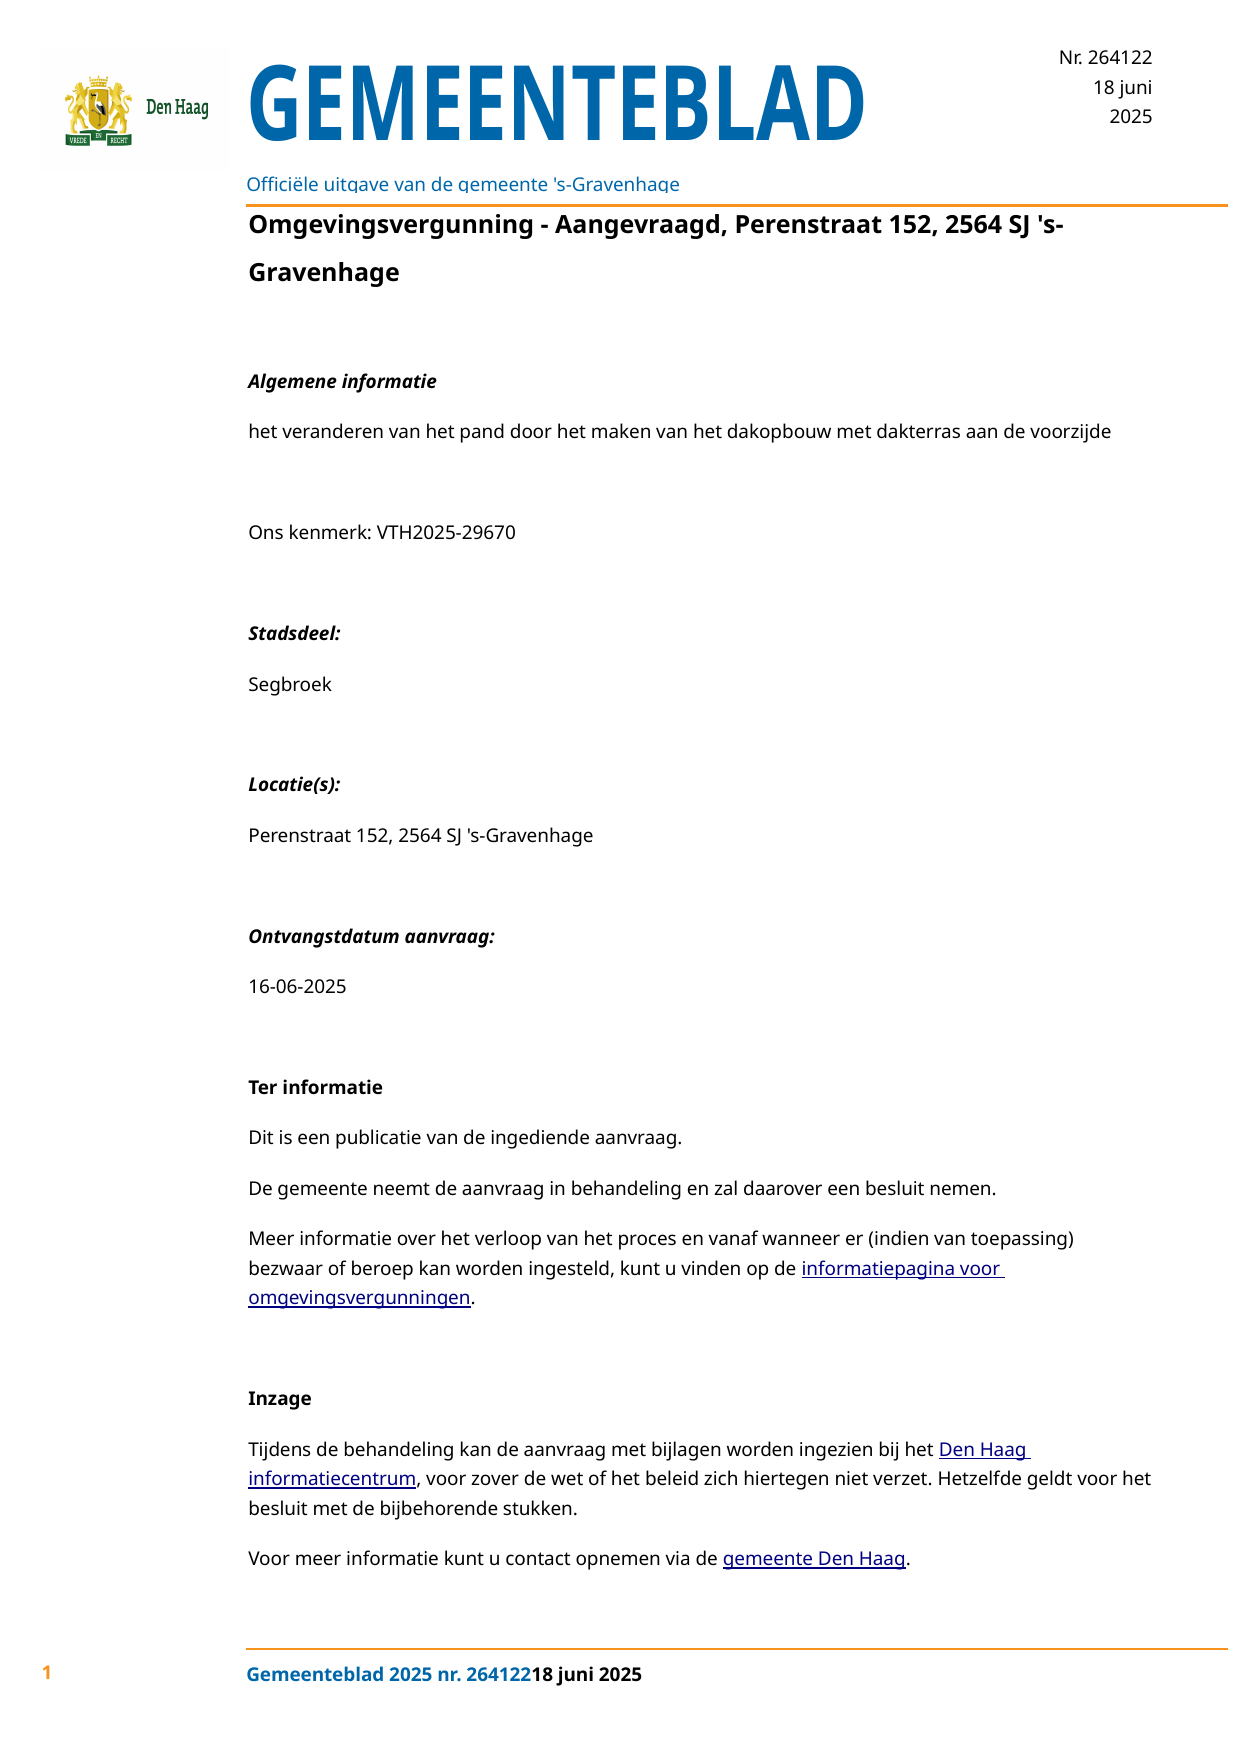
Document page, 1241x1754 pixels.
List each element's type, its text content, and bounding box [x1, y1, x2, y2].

text Ontvangstdatum aanvraag: [248, 923, 1152, 949]
picture [41, 47, 231, 172]
text Algemene informatie [248, 368, 1152, 394]
text Inzage [248, 1385, 1152, 1411]
text Meer informatie over het verloop van het proces en vanaf wanneer er (indien van toepassing) bezwaar of beroep kan worden ingesteld, kunt u vinden op de informatiepagina voor omgevingsvergunningen. [248, 1225, 1152, 1310]
text Voor meer informatie kunt u contact opnemen via de gemeente Den Haag. [248, 1545, 1152, 1571]
text Perenstraat 152, 2564 SJ 's-Gravenhage [248, 822, 1152, 848]
text 16-06-2025 [248, 973, 1152, 999]
text De gemeente neemt de aanvraag in behandeling en zal daarover een besluit nemen. [248, 1175, 1152, 1201]
text Omgevingsvergunning - Aangevraagd, Perenstraat 152, 2564 SJ 's-Gravenhage [248, 207, 1152, 288]
text Segbroek [248, 671, 1152, 697]
text Ter informatie [248, 1074, 1152, 1100]
text Dit is een publicatie van de ingediende aanvraag. [248, 1124, 1152, 1150]
text Ons kenmerk: VTH2025-29670 [248, 519, 1152, 545]
text Tijdens de behandeling kan de aanvraag met bijlagen worden ingezien bij het Den Haag informatiecentrum, voor zover de wet of het beleid zich hiertegen niet verzet. Hetzelfde geldt voor het besluit met de bijbehorende stukken. [248, 1436, 1152, 1521]
text het veranderen van het pand door het maken van het dakopbouw met dakterras aan de voorzijde [248, 419, 1152, 444]
text Locatie(s): [248, 772, 1152, 797]
text Stadsdeel: [248, 620, 1152, 646]
